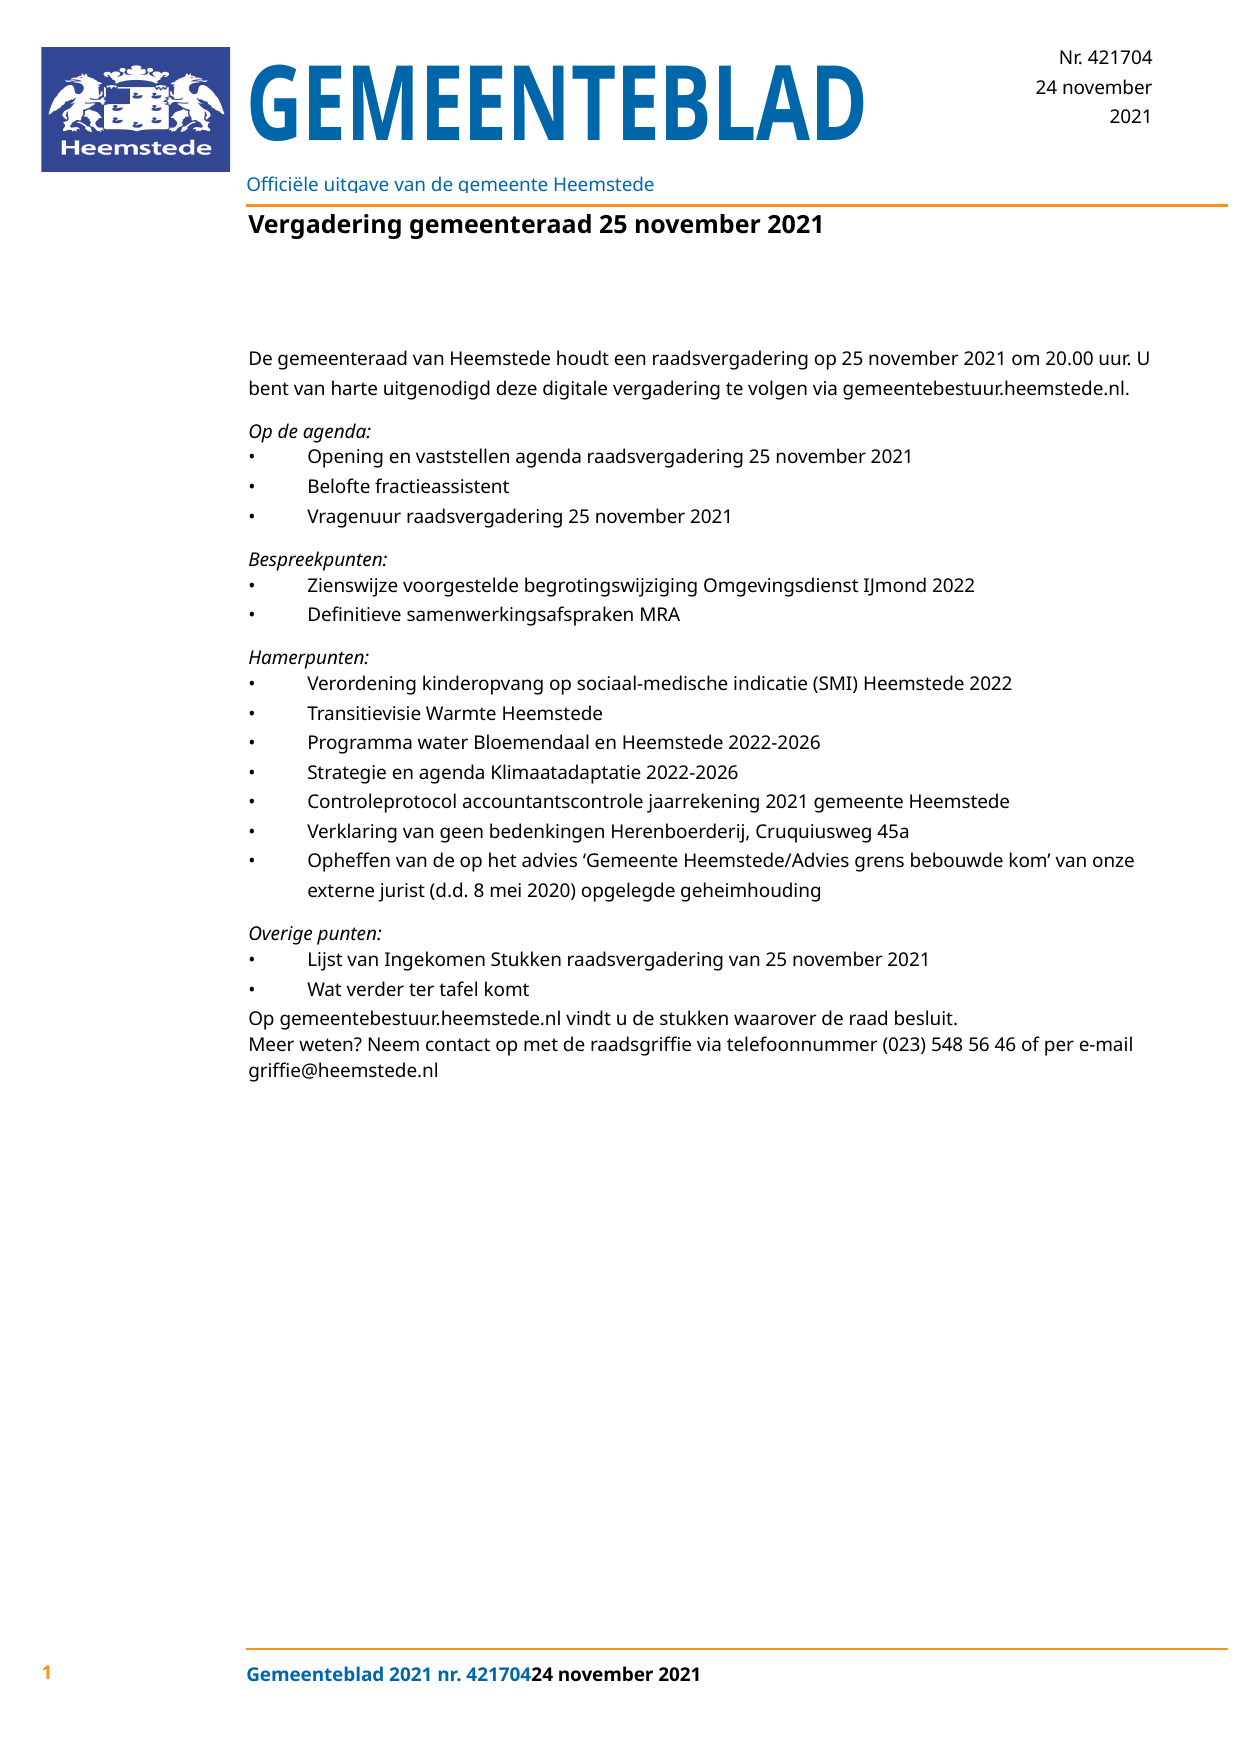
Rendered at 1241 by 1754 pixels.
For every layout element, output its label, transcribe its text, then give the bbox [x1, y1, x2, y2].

list Programma water Bloemendaal en Heemstede 2022-2026 [248, 729, 1152, 755]
list Verklaring van geen bedenkingen Herenboerderij, Cruquiusweg 45a [248, 818, 1152, 844]
list Opening en vaststellen agenda raadsvergadering 25 november 2021 [248, 444, 1152, 469]
list Verordening kinderopvang op sociaal-medische indicatie (SMI) Heemstede 2022 [248, 670, 1152, 696]
list Strategie en agenda Klimaatadaptatie 2022-2026 [248, 759, 1152, 785]
text Vergadering gemeenteraad 25 november 2021 [248, 207, 1152, 241]
list Belofte fractieassistent [248, 473, 1152, 499]
list Lijst van Ingekomen Stukken raadsvergadering van 25 november 2021 [248, 946, 1152, 972]
text Hamerpunten: [248, 644, 1152, 670]
text Meer weten? Neem contact op met de raadsgriffie via telefoonnummer (023) 548 56 46 of per e-mail griffie@heemstede.nl [248, 1031, 1152, 1082]
picture [41, 47, 231, 172]
list Zienswijze voorgestelde begrotingswijziging Omgevingsdienst IJmond 2022 [248, 572, 1152, 597]
text Overige punten: [248, 920, 1152, 946]
text Op gemeentebestuur.heemstede.nl vindt u de stukken waarover de raad besluit. [248, 1005, 1152, 1031]
list Vragenuur raadsvergadering 25 november 2021 [248, 503, 1152, 529]
list Controleprotocol accountantscontrole jaarrekening 2021 gemeente Heemstede [248, 788, 1152, 814]
text De gemeenteraad van Heemstede houdt een raadsvergadering op 25 november 2021 om 20.00 uur. U bent van harte uitgenodigd deze digitale vergadering te volgen via gemeentebestuur.heemstede.nl. [248, 345, 1152, 401]
text Op de agenda: [248, 418, 1152, 444]
text Bespreekpunten: [248, 546, 1152, 572]
list Definitieve samenwerkingsafspraken MRA [248, 601, 1152, 627]
list Transitievisie Warmte Heemstede [248, 700, 1152, 726]
list Opheffen van de op het advies ‘Gemeente Heemstede/Advies grens bebouwde kom’ van onze externe jurist (d.d. 8 mei 2020) opgelegde geheimhouding [248, 848, 1152, 903]
list Wat verder ter tafel komt [248, 976, 1152, 1001]
